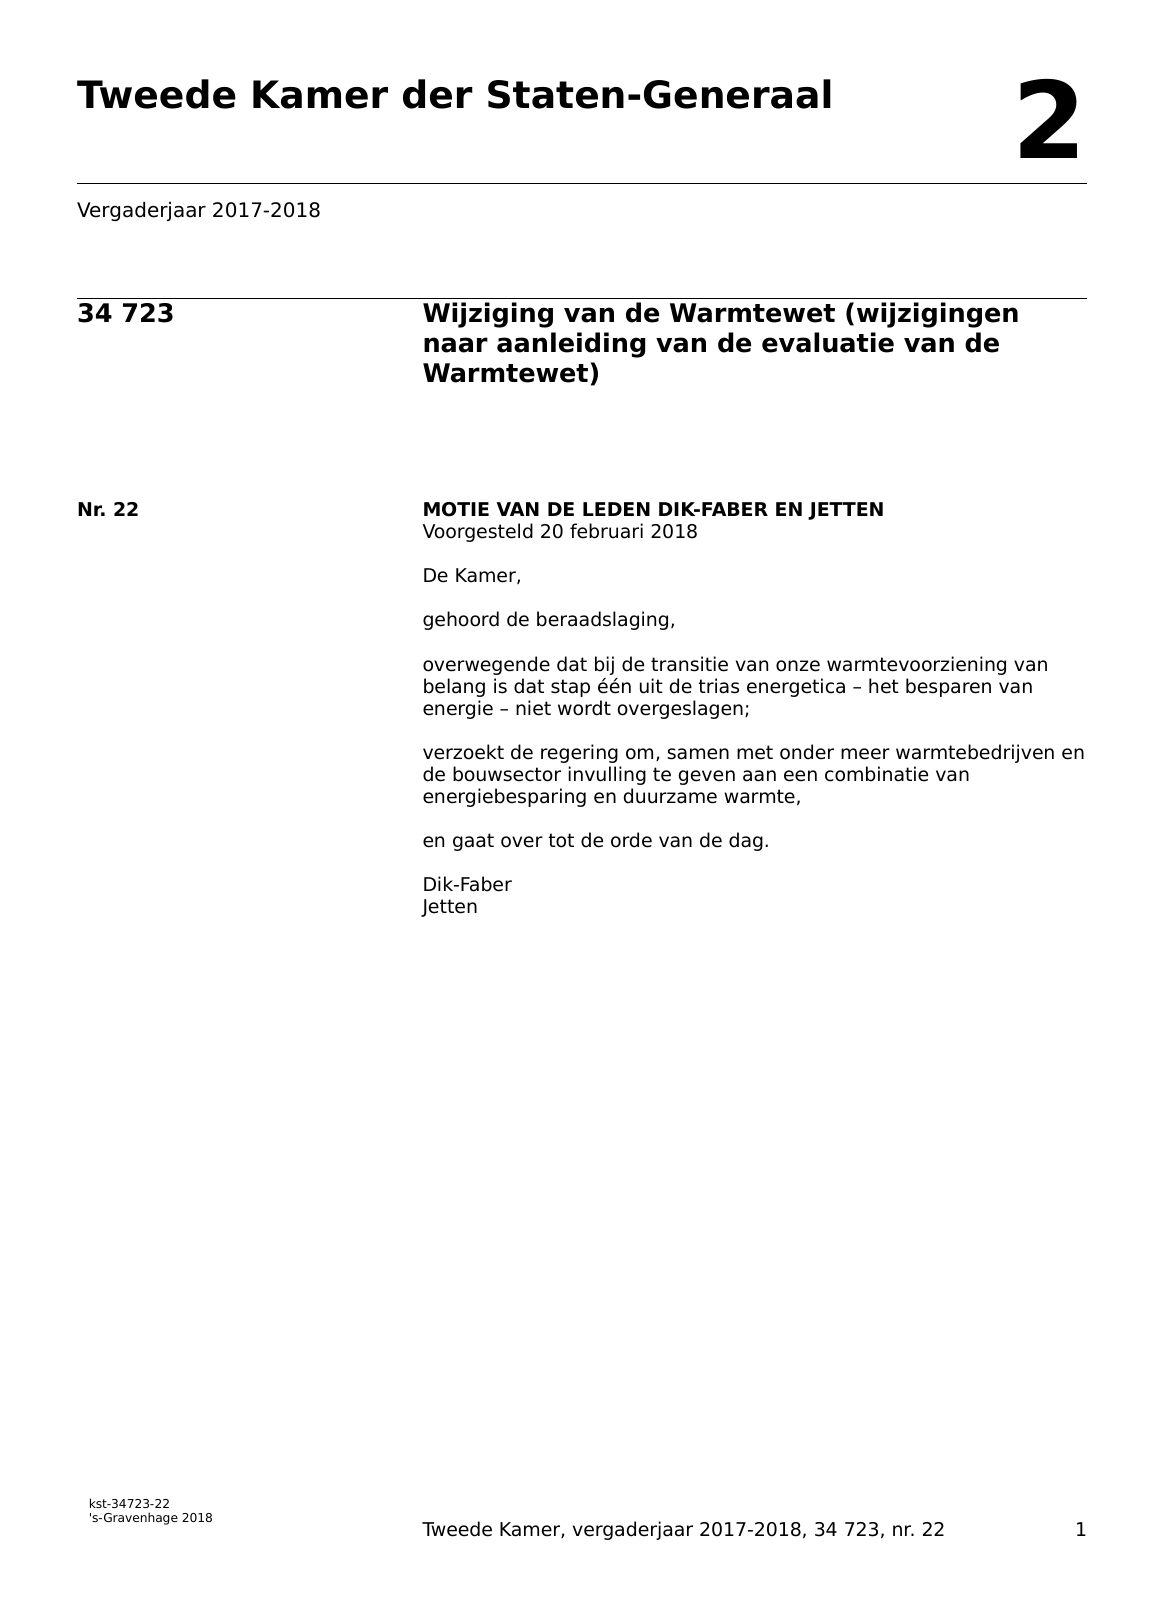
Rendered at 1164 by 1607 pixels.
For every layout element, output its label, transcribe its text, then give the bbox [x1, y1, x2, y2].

text 's-Gravenhage 2018 [88, 1511, 323, 1525]
table_header 2 [886, 59, 1087, 183]
text Voorgesteld 20 februari 2018 [422, 521, 1087, 543]
text gehoord de beraadslaging, [422, 609, 1087, 631]
text en gaat over tot de orde van de dag. [422, 830, 1087, 852]
text Dik-Faber [422, 874, 1087, 896]
table_header Tweede Kamer der Staten-Generaal [77, 59, 886, 183]
subtitle Nr. 22 MOTIE VAN DE LEDEN DIK-FABER EN JETTEN [77, 499, 1087, 521]
text overwegende dat bij de transitie van onze warmtevoorziening van belang is dat stap één uit de trias energetica – het besparen van energie – niet wordt overgeslagen; [422, 653, 1087, 719]
table_cell Vergaderjaar 2017-2018 [77, 184, 1087, 298]
text Jetten [422, 896, 1087, 918]
text kst-34723-22 [88, 1497, 323, 1511]
text De Kamer, [422, 565, 1087, 587]
text verzoekt de regering om, samen met onder meer warmtebedrijven en de bouwsector invulling te geven aan een combinatie van energiebesparing en duurzame warmte, [422, 742, 1087, 808]
subtitle 34 723 Wijziging van de Warmtewet (wijzigingen naar aanleiding van de evaluatie van de Warmtewet) [77, 299, 1087, 388]
